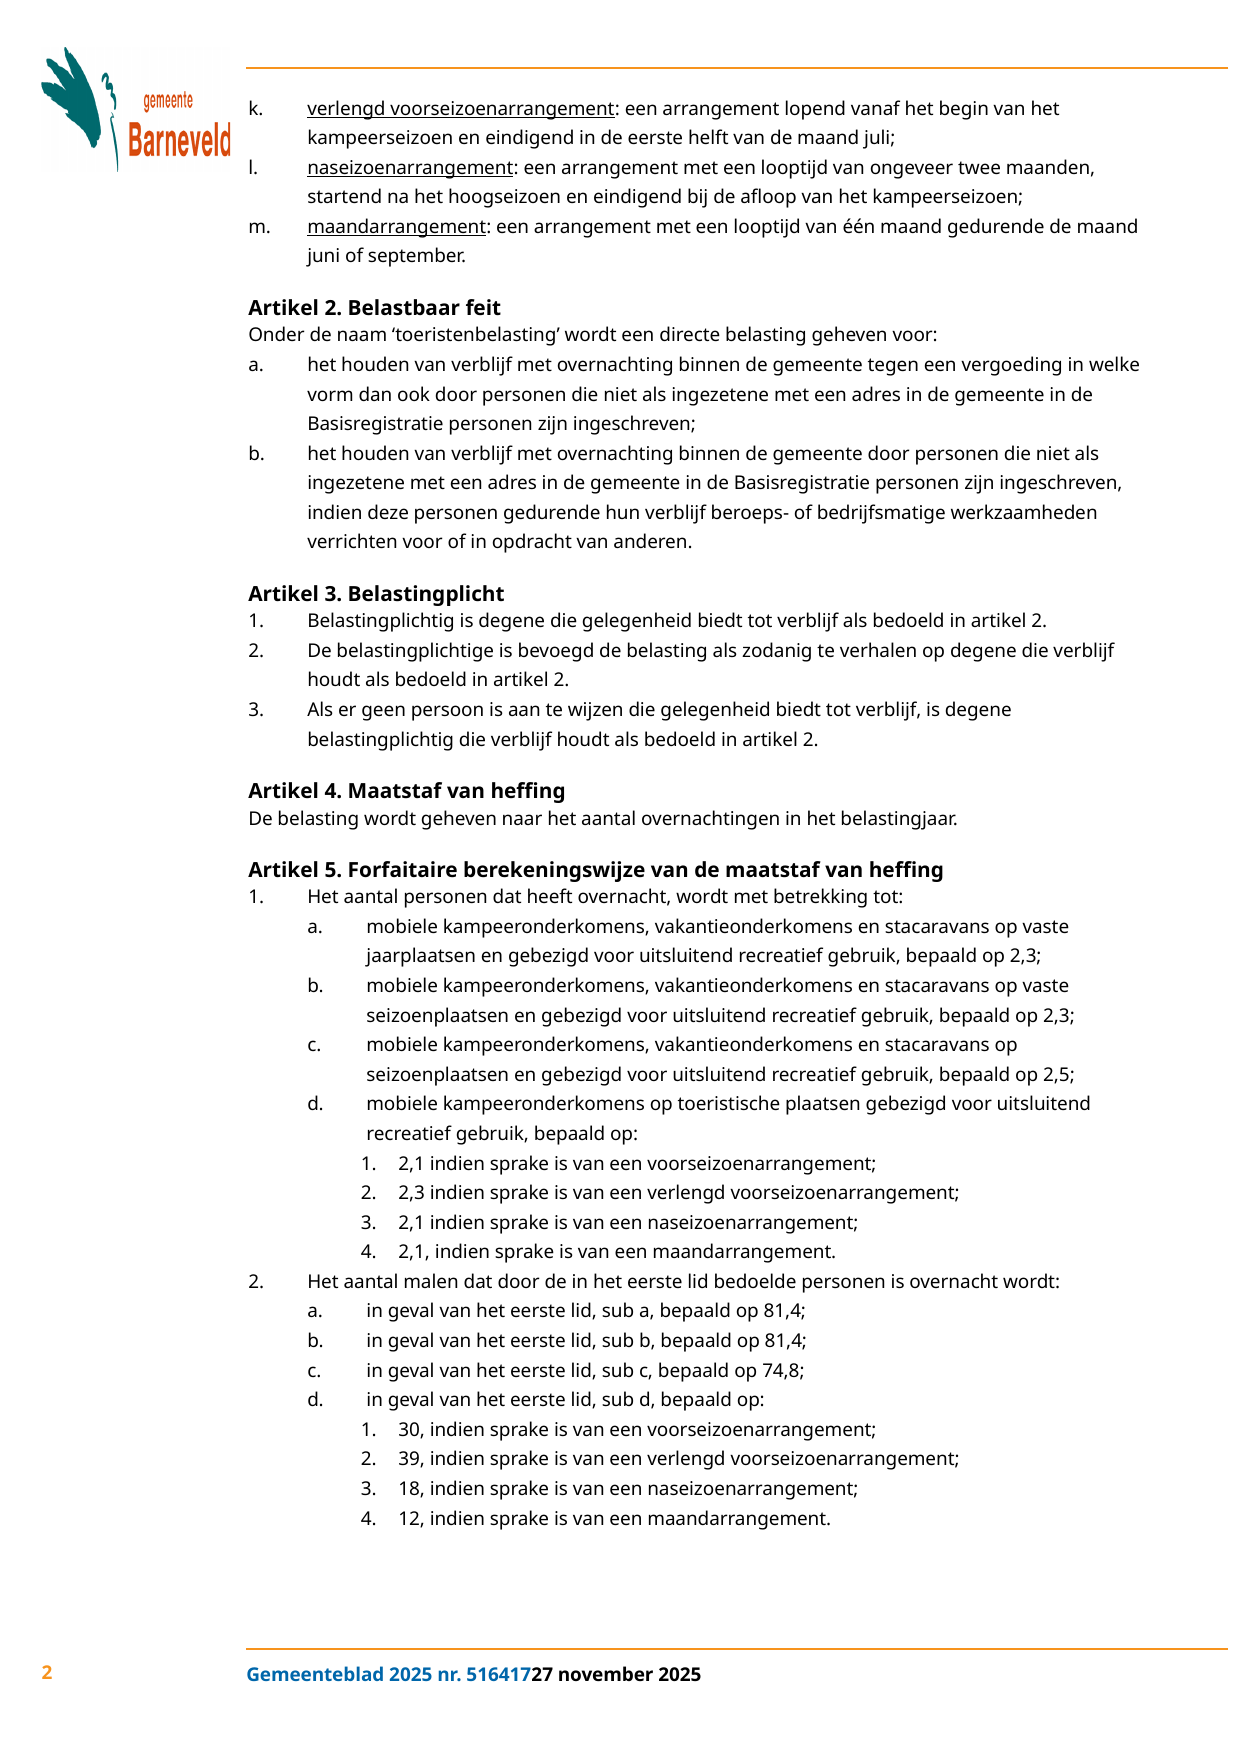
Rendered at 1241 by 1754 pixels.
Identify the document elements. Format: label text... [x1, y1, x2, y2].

list De belastingplichtige is bevoegd de belasting als zodanig te verhalen op degene die verblijf houdt als bedoeld in artikel 2. [248, 637, 1152, 692]
list verlengd voorseizoenarrangement: een arrangement lopend vanaf het begin van het kampeerseizoen en eindigend in de eerste helft van de maand juli; [248, 95, 1152, 150]
list mobiele kampeeronderkomens, vakantieonderkomens en stacaravans op vaste seizoenplaatsen en gebezigd voor uitsluitend recreatief gebruik, bepaald op 2,3; [307, 972, 1152, 1028]
text Onder de naam ‘toeristenbelasting’ wordt een directe belasting geheven voor: [248, 322, 1152, 347]
list 2,1, indien sprake is van een maandarrangement. [361, 1238, 1152, 1264]
list 2,3 indien sprake is van een verlengd voorseizoenarrangement; [361, 1179, 1152, 1205]
list in geval van het eerste lid, sub b, bepaald op 81,4; [307, 1327, 1152, 1353]
text Artikel 3. Belastingplicht [248, 579, 1152, 607]
list mobiele kampeeronderkomens, vakantieonderkomens en stacaravans op seizoenplaatsen en gebezigd voor uitsluitend recreatief gebruik, bepaald op 2,5; [307, 1031, 1152, 1087]
text Artikel 4. Maatstaf van heffing [248, 776, 1152, 805]
text Artikel 5. Forfaitaire berekeningswijze van de maatstaf van heffing [248, 855, 1152, 883]
list 12, indien sprake is van een maandarrangement. [361, 1505, 1152, 1531]
list 39, indien sprake is van een verlengd voorseizoenarrangement; [361, 1446, 1152, 1471]
list Als er geen persoon is aan te wijzen die gelegenheid biedt tot verblijf, is degene belastingplichtig die verblijf houdt als bedoeld in artikel 2. [248, 696, 1152, 752]
text De belasting wordt geheven naar het aantal overnachtingen in het belastingjaar. [248, 805, 1152, 830]
list Het aantal malen dat door de in het eerste lid bedoelde personen is overnacht wordt: [248, 1268, 1152, 1294]
list 2,1 indien sprake is van een voorseizoenarrangement; [361, 1150, 1152, 1176]
list mobiele kampeeronderkomens, vakantieonderkomens en stacaravans op vaste jaarplaatsen en gebezigd voor uitsluitend recreatief gebruik, bepaald op 2,3; [307, 913, 1152, 968]
list Belastingplichtig is degene die gelegenheid biedt tot verblijf als bedoeld in artikel 2. [248, 607, 1152, 633]
list 18, indien sprake is van een naseizoenarrangement; [361, 1475, 1152, 1501]
list 30, indien sprake is van een voorseizoenarrangement; [361, 1416, 1152, 1442]
list in geval van het eerste lid, sub a, bepaald op 81,4; [307, 1298, 1152, 1323]
list maandarrangement: een arrangement met een looptijd van één maand gedurende de maand juni of september. [248, 213, 1152, 268]
list in geval van het eerste lid, sub d, bepaald op: [307, 1386, 1152, 1412]
list Het aantal personen dat heeft overnacht, wordt met betrekking tot: [248, 883, 1152, 909]
list het houden van verblijf met overnachting binnen de gemeente door personen die niet als ingezetene met een adres in de gemeente in de Basisregistratie personen zijn ingeschreven, indien deze personen gedurende hun verblijf beroeps- of bedrijfsmatige werkzaamheden verrichten voor of in opdracht van anderen. [248, 440, 1152, 554]
list 2,1 indien sprake is van een naseizoenarrangement; [361, 1209, 1152, 1235]
picture [41, 47, 231, 172]
list mobiele kampeeronderkomens op toeristische plaatsen gebezigd voor uitsluitend recreatief gebruik, bepaald op: [307, 1091, 1152, 1146]
text Artikel 2. Belastbaar feit [248, 293, 1152, 322]
list in geval van het eerste lid, sub c, bepaald op 74,8; [307, 1357, 1152, 1383]
list het houden van verblijf met overnachting binnen de gemeente tegen een vergoeding in welke vorm dan ook door personen die niet als ingezetene met een adres in de gemeente in de Basisregistratie personen zijn ingeschreven; [248, 351, 1152, 436]
list naseizoenarrangement: een arrangement met een looptijd van ongeveer twee maanden, startend na het hoogseizoen en eindigend bij de afloop van het kampeerseizoen; [248, 154, 1152, 209]
